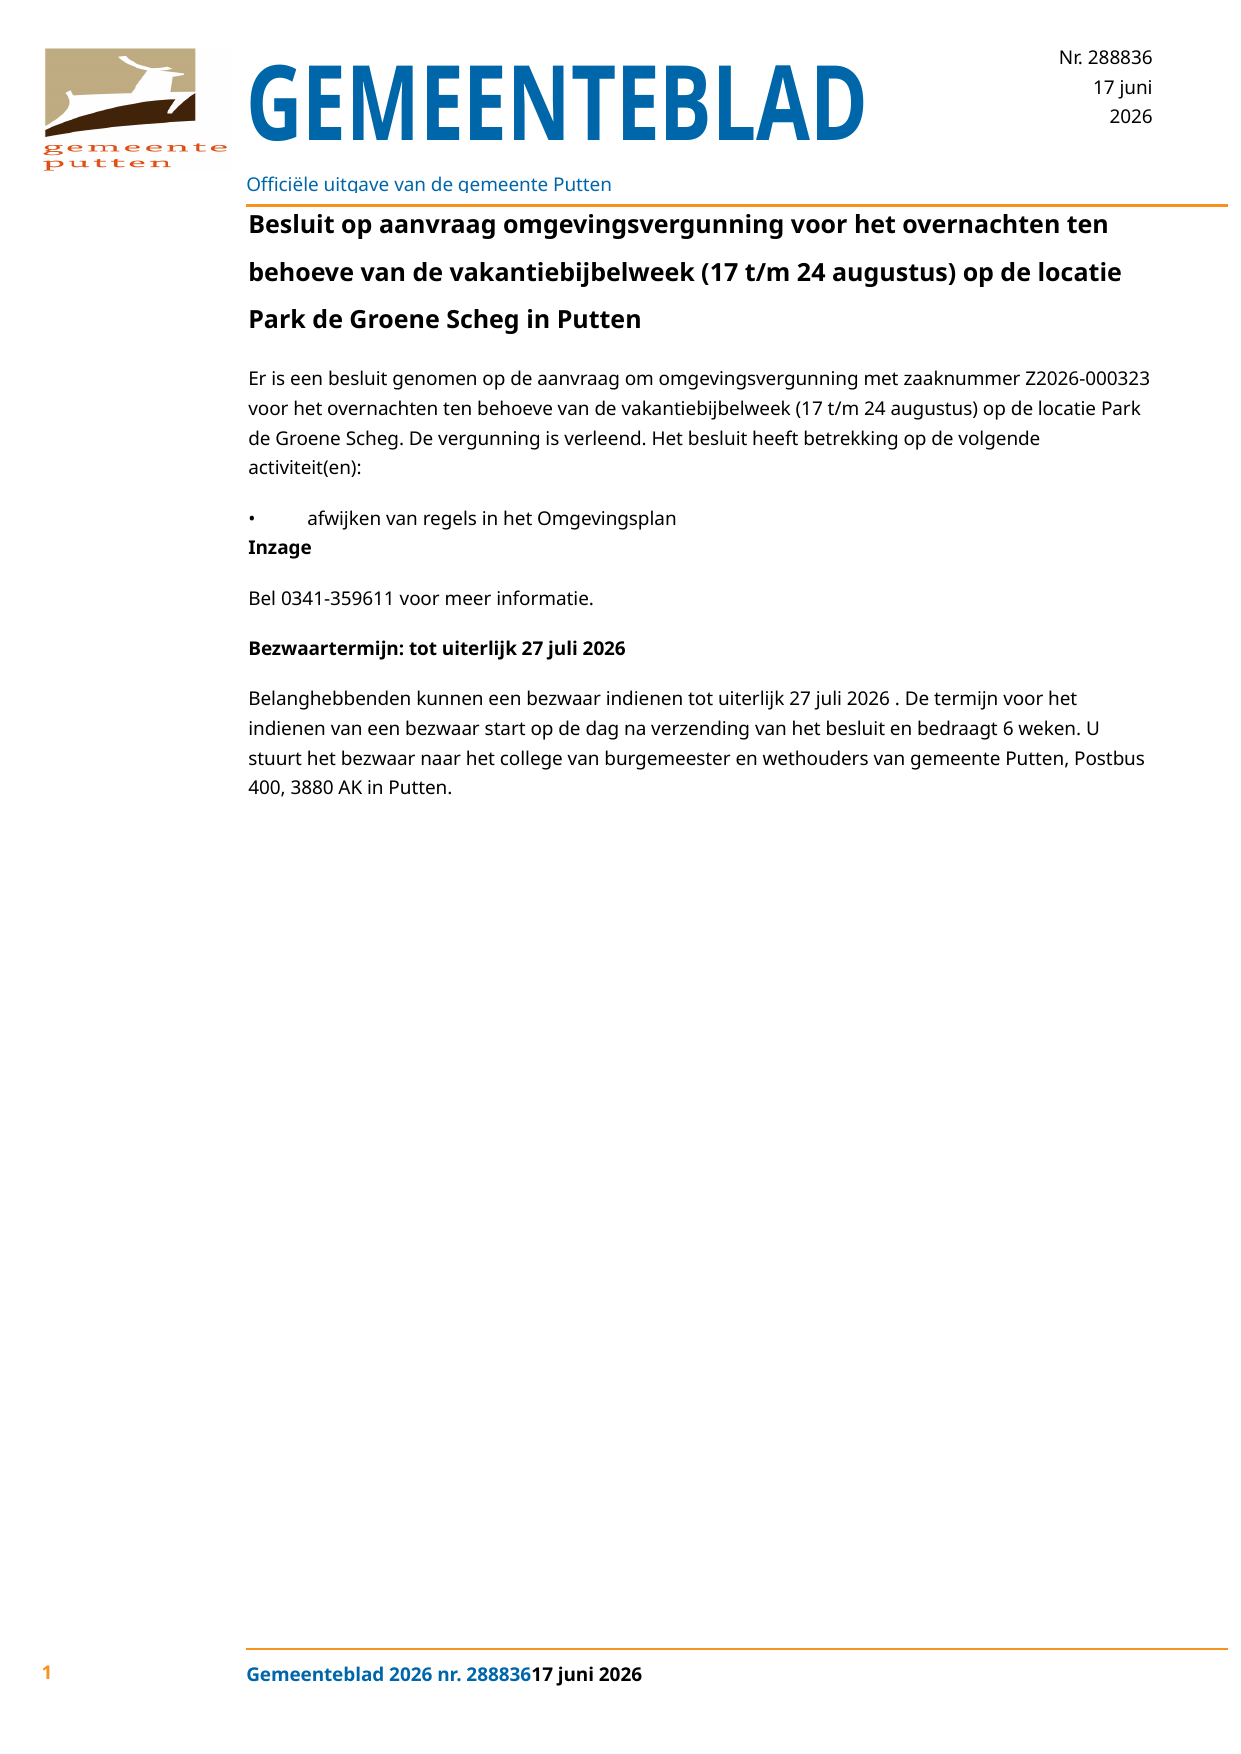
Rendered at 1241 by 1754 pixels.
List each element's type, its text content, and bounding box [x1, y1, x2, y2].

text Besluit op aanvraag omgevingsvergunning voor het overnachten ten behoeve van de vakantiebijbelweek (17 t/m 24 augustus) op de locatie Park de Groene Scheg in Putten [248, 207, 1152, 336]
text Er is een besluit genomen op de aanvraag om omgevingsvergunning met zaaknummer Z2026-000323 voor het overnachten ten behoeve van de vakantiebijbelweek (17 t/m 24 augustus) op de locatie Park de Groene Scheg. De vergunning is verleend. Het besluit heeft betrekking op de volgende activiteit(en): [248, 366, 1152, 480]
text Bezwaartermijn: tot uiterlijk 27 juli 2026 [248, 635, 1152, 661]
list afwijken van regels in het Omgevingsplan [248, 505, 1152, 530]
text Inzage [248, 534, 1152, 560]
text Bel 0341-359611 voor meer informatie. [248, 585, 1152, 610]
text Belanghebbenden kunnen een bezwaar indienen tot uiterlijk 27 juli 2026 . De termijn voor het indienen van een bezwaar start op de dag na verzending van het besluit en bedraagt 6 weken. U stuurt het bezwaar naar het college van burgemeester en wethouders van gemeente Putten, Postbus 400, 3880 AK in Putten. [248, 686, 1152, 800]
picture [41, 47, 231, 172]
